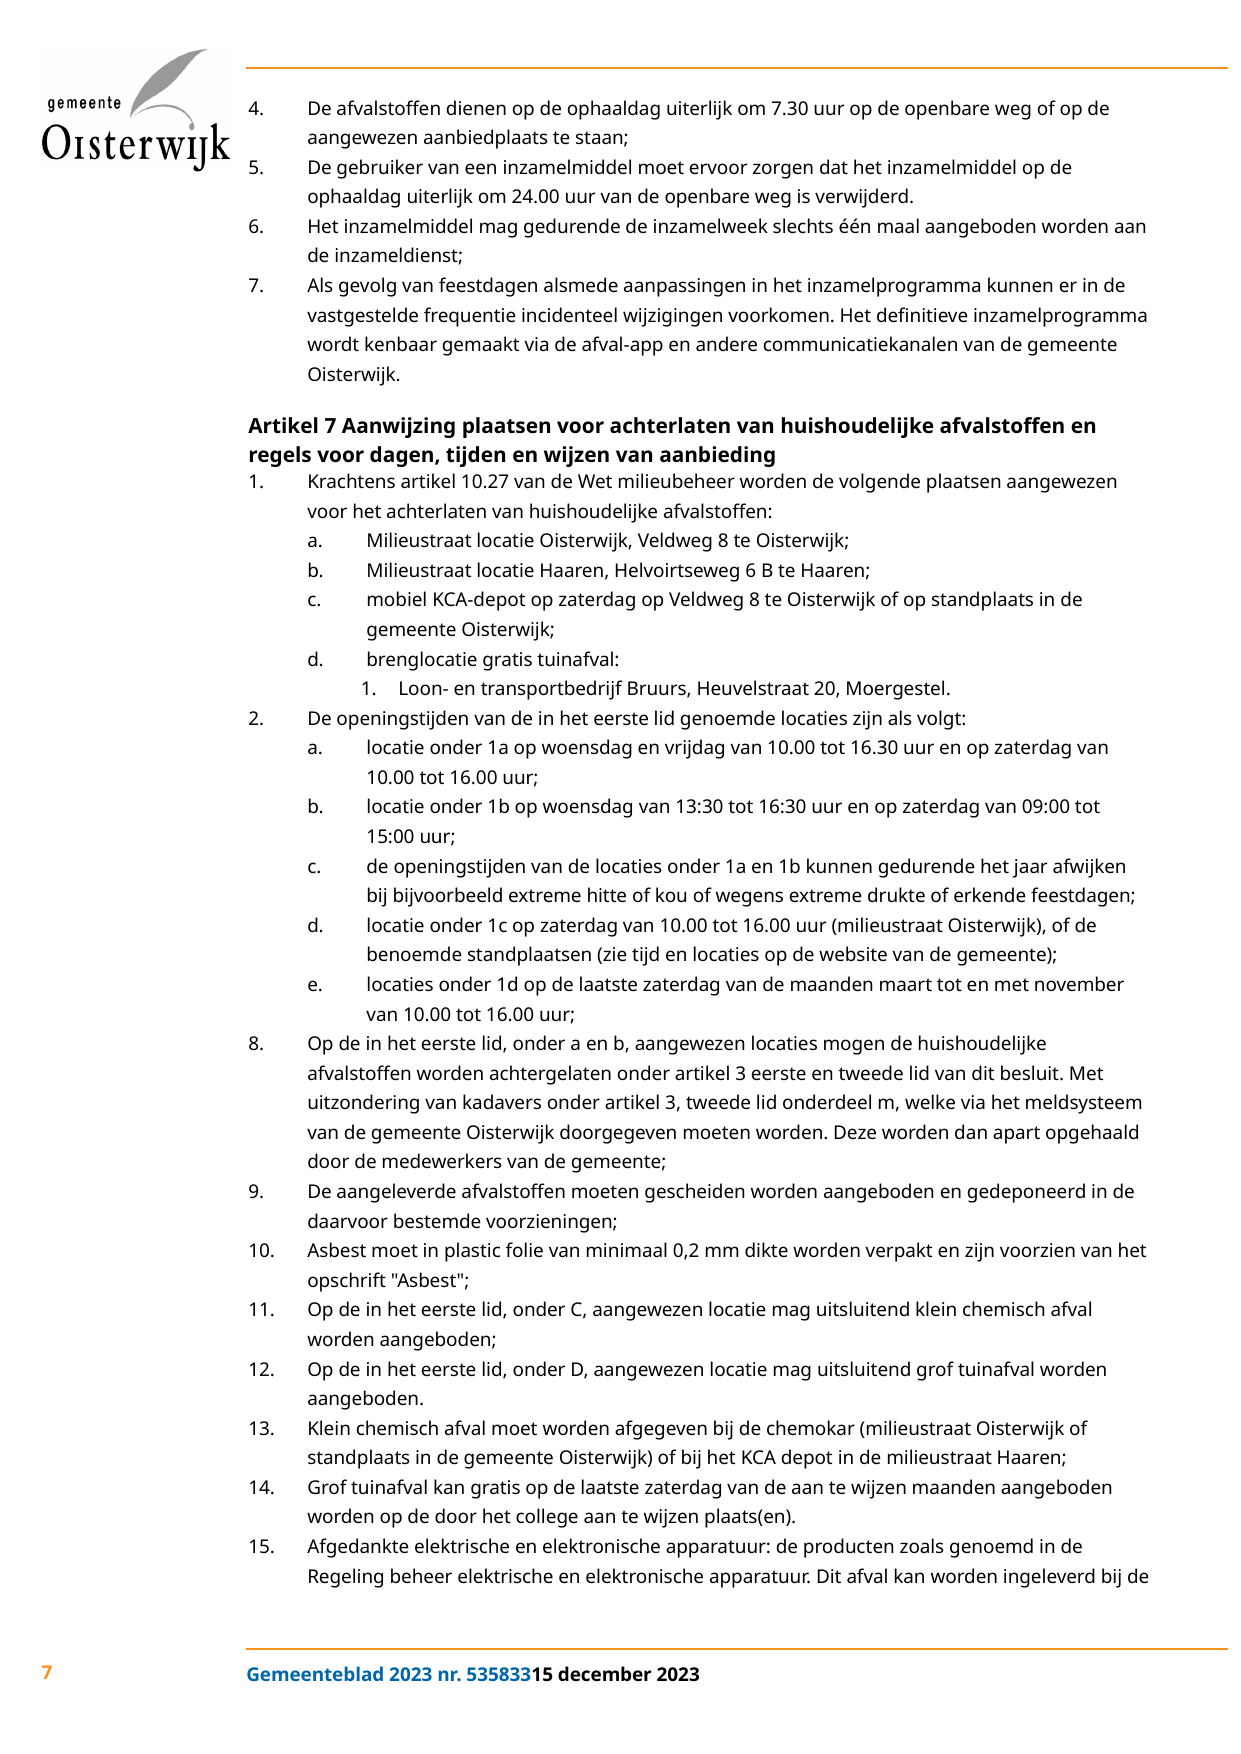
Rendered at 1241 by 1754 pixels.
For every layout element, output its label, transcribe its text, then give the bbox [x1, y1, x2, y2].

list de openingstijden van de locaties onder 1a en 1b kunnen gedurende het jaar afwijken bij bijvoorbeeld extreme hitte of kou of wegens extreme drukte of erkende feestdagen; [307, 853, 1152, 908]
list Loon- en transportbedrijf Bruurs, Heuvelstraat 20, Moergestel. [361, 675, 1152, 701]
picture [41, 47, 231, 172]
list Op de in het eerste lid, onder D, aangewezen locatie mag uitsluitend grof tuinafval worden aangeboden. [248, 1356, 1152, 1411]
list De gebruiker van een inzamelmiddel moet ervoor zorgen dat het inzamelmiddel op de ophaaldag uiterlijk om 24.00 uur van de openbare weg is verwijderd. [248, 154, 1152, 209]
list locaties onder 1d op de laatste zaterdag van de maanden maart tot en met november van 10.00 tot 16.00 uur; [307, 971, 1152, 1027]
list Klein chemisch afval moet worden afgegeven bij de chemokar (milieustraat Oisterwijk of standplaats in de gemeente Oisterwijk) of bij het KCA depot in de milieustraat Haaren; [248, 1415, 1152, 1470]
list De aangeleverde afvalstoffen moeten gescheiden worden aangeboden en gedeponeerd in de daarvoor bestemde voorzieningen; [248, 1178, 1152, 1234]
list brenglocatie gratis tuinafval: [307, 646, 1152, 672]
list Milieustraat locatie Haaren, Helvoirtseweg 6 B te Haaren; [307, 557, 1152, 583]
list Als gevolg van feestdagen alsmede aanpassingen in het inzamelprogramma kunnen er in de vastgestelde frequentie incidenteel wijzigingen voorkomen. Het definitieve inzamelprogramma wordt kenbaar gemaakt via de afval-app en andere communicatiekanalen van de gemeente Oisterwijk. [248, 272, 1152, 387]
list De afvalstoffen dienen op de ophaaldag uiterlijk om 7.30 uur op de openbare weg of op de aangewezen aanbiedplaats te staan; [248, 95, 1152, 150]
list Op de in het eerste lid, onder C, aangewezen locatie mag uitsluitend klein chemisch afval worden aangeboden; [248, 1297, 1152, 1352]
list mobiel KCA-depot op zaterdag op Veldweg 8 te Oisterwijk of op standplaats in de gemeente Oisterwijk; [307, 587, 1152, 642]
list Afgedankte elektrische en elektronische apparatuur: de producten zoals genoemd in de Regeling beheer elektrische en elektronische apparatuur. Dit afval kan worden ingeleverd bij de [248, 1533, 1152, 1589]
list Het inzamelmiddel mag gedurende de inzamelweek slechts één maal aangeboden worden aan de inzameldienst; [248, 213, 1152, 268]
text Artikel 7 Aanwijzing plaatsen voor achterlaten van huishoudelijke afvalstoffen en regels voor dagen, tijden en wijzen van aanbieding [248, 411, 1152, 468]
list Krachtens artikel 10.27 van de Wet milieubeheer worden de volgende plaatsen aangewezen voor het achterlaten van huishoudelijke afvalstoffen: [248, 468, 1152, 524]
list locatie onder 1c op zaterdag van 10.00 tot 16.00 uur (milieustraat Oisterwijk), of de benoemde standplaatsen (zie tijd en locaties op de website van de gemeente); [307, 912, 1152, 967]
list Grof tuinafval kan gratis op de laatste zaterdag van de aan te wijzen maanden aangeboden worden op de door het college aan te wijzen plaats(en). [248, 1474, 1152, 1529]
list Op de in het eerste lid, onder a en b, aangewezen locaties mogen de huishoudelijke afvalstoffen worden achtergelaten onder artikel 3 eerste en tweede lid van dit besluit. Met uitzondering van kadavers onder artikel 3, tweede lid onderdeel m, welke via het meldsysteem van de gemeente Oisterwijk doorgegeven moeten worden. Deze worden dan apart opgehaald door de medewerkers van de gemeente; [248, 1030, 1152, 1174]
list Milieustraat locatie Oisterwijk, Veldweg 8 te Oisterwijk; [307, 527, 1152, 553]
list De openingstijden van de in het eerste lid genoemde locaties zijn als volgt: [248, 705, 1152, 731]
list Asbest moet in plastic folie van minimaal 0,2 mm dikte worden verpakt en zijn voorzien van het opschrift "Asbest"; [248, 1237, 1152, 1293]
list locatie onder 1a op woensdag en vrijdag van 10.00 tot 16.30 uur en op zaterdag van 10.00 tot 16.00 uur; [307, 734, 1152, 790]
list locatie onder 1b op woensdag van 13:30 tot 16:30 uur en op zaterdag van 09:00 tot 15:00 uur; [307, 794, 1152, 849]
